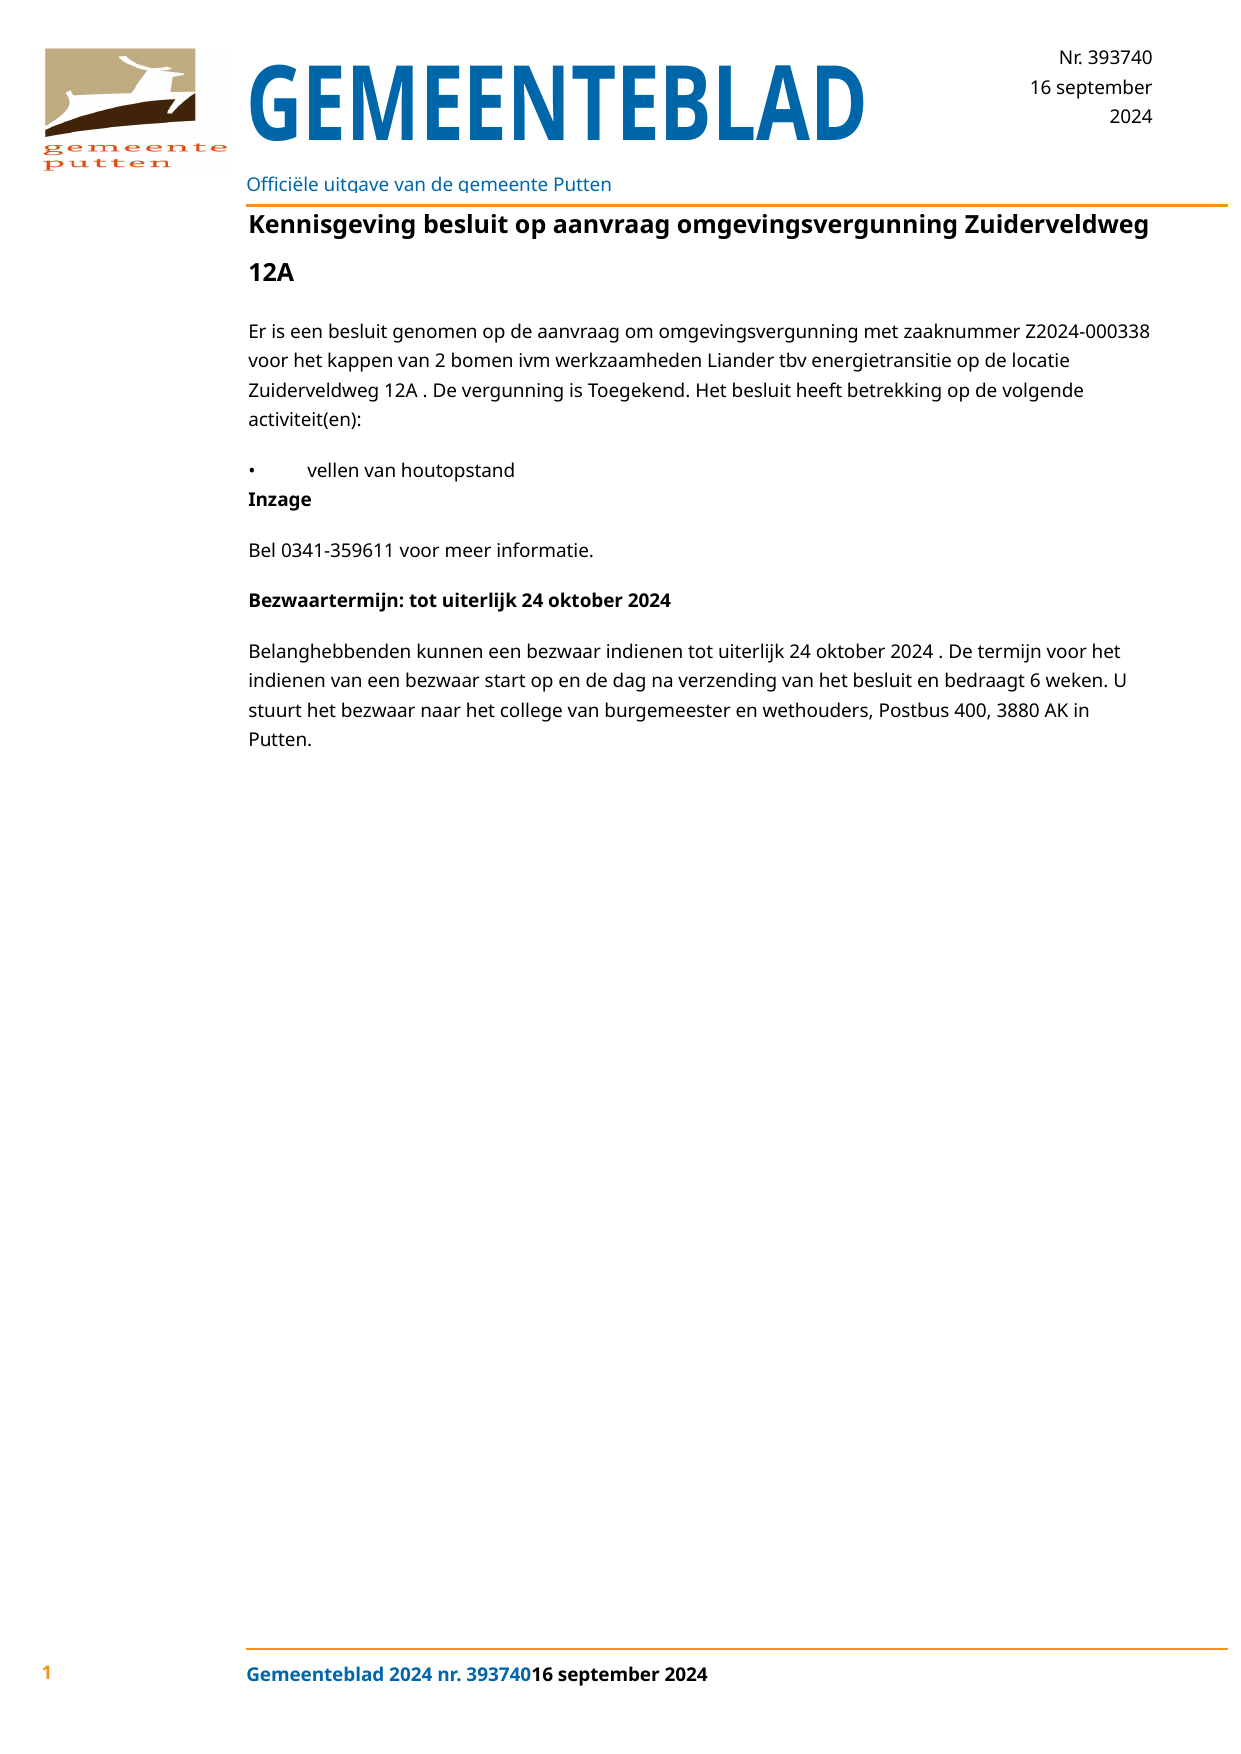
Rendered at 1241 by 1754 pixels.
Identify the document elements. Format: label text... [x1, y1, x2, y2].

text Er is een besluit genomen op de aanvraag om omgevingsvergunning met zaaknummer Z2024-000338 voor het kappen van 2 bomen ivm werkzaamheden Liander tbv energietransitie op de locatie Zuiderveldweg 12A . De vergunning is Toegekend. Het besluit heeft betrekking op de volgende activiteit(en): [248, 318, 1152, 432]
text Inzage [248, 487, 1152, 512]
text Kennisgeving besluit op aanvraag omgevingsvergunning Zuiderveldweg 12A [248, 207, 1152, 288]
text Bel 0341-359611 voor meer informatie. [248, 537, 1152, 563]
list vellen van houtopstand [248, 457, 1152, 483]
text Bezwaartermijn: tot uiterlijk 24 oktober 2024 [248, 587, 1152, 613]
text Belanghebbenden kunnen een bezwaar indienen tot uiterlijk 24 oktober 2024 . De termijn voor het indienen van een bezwaar start op en de dag na verzending van het besluit en bedraagt 6 weken. U stuurt het bezwaar naar het college van burgemeester en wethouders, Postbus 400, 3880 AK in Putten. [248, 638, 1152, 752]
picture [41, 47, 231, 172]
